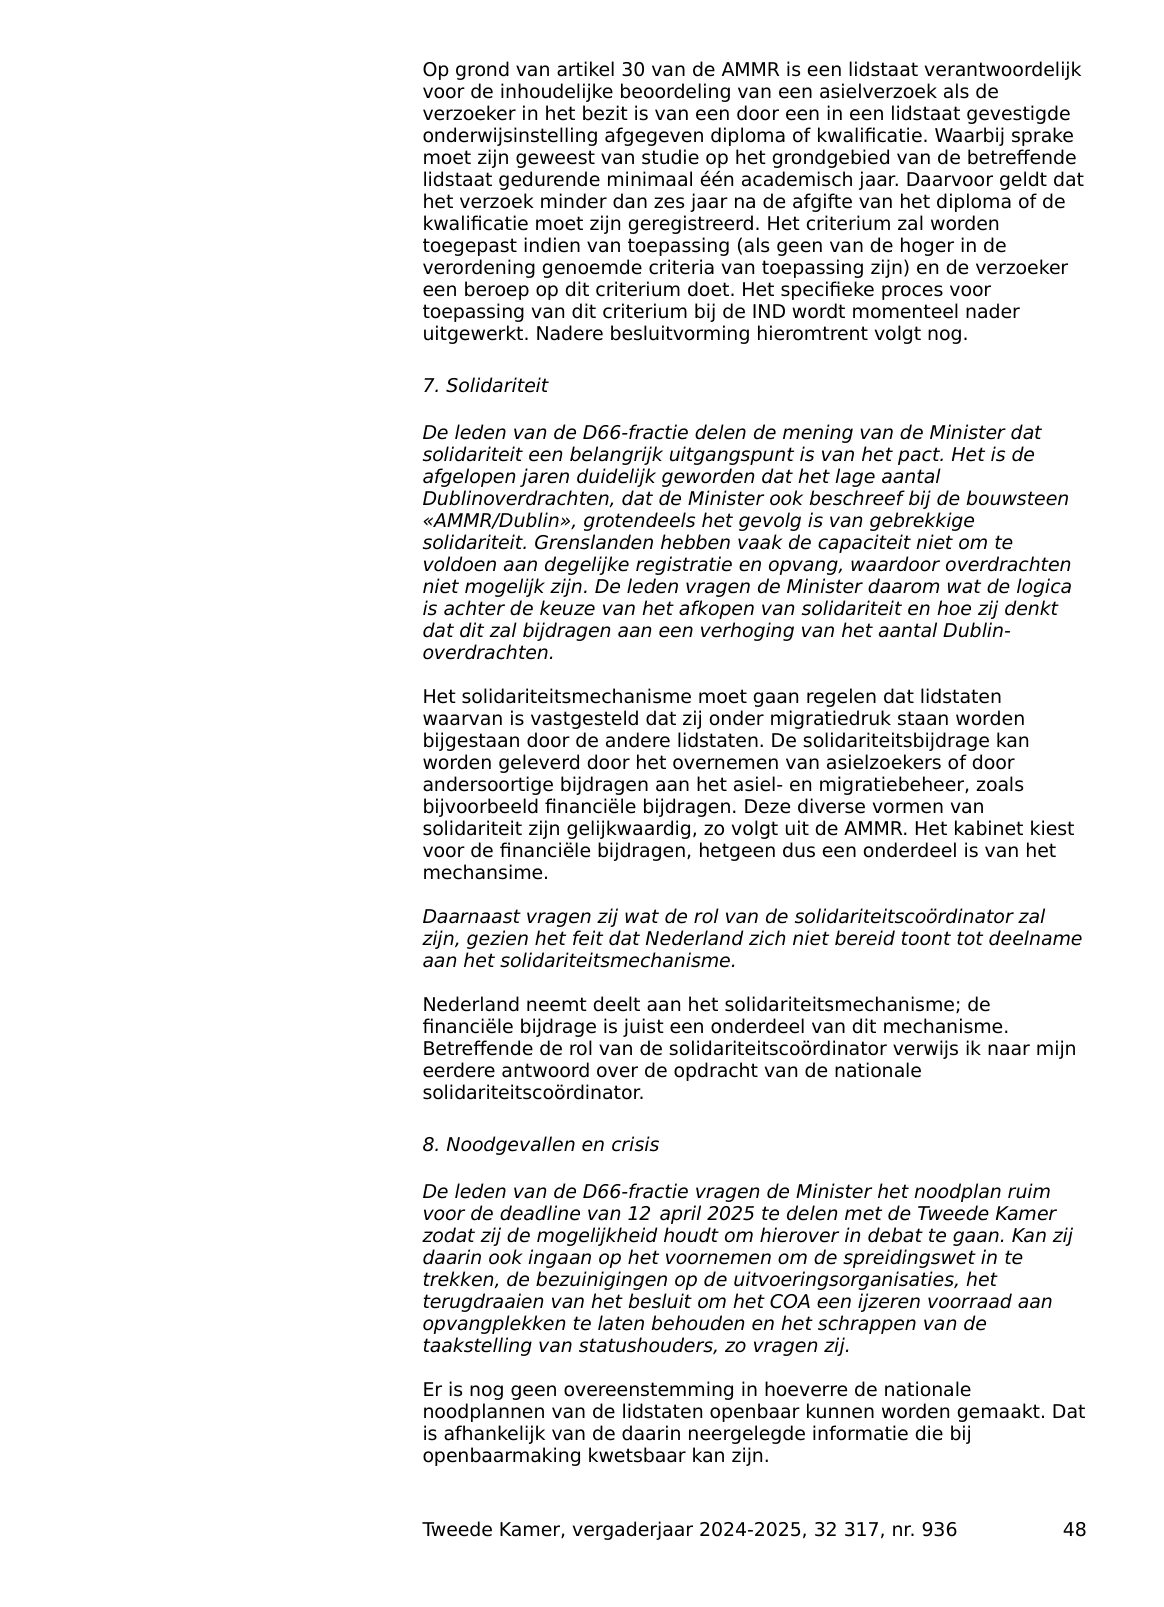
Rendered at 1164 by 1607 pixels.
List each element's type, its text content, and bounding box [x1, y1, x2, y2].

text Nederland neemt deelt aan het solidariteitsmechanisme; de financiële bijdrage is juist een onderdeel van dit mechanisme. Betreffende de rol van de solidariteitscoördinator verwijs ik naar mijn eerdere antwoord over de opdracht van de nationale solidariteitscoördinator. [422, 994, 1087, 1104]
text De leden van de D66-fractie vragen de Minister het noodplan ruim voor de deadline van 12 april 2025 te delen met de Tweede Kamer zodat zij de mogelijkheid houdt om hierover in debat te gaan. Kan zij daarin ook ingaan op het voornemen om de spreidingswet in te trekken, de bezuinigingen op de uitvoeringsorganisaties, het terugdraaien van het besluit om het COA een ijzeren voorraad aan opvangplekken te laten behouden en het schrappen van de taakstelling van statushouders, zo vragen zij. [422, 1181, 1087, 1357]
text Op grond van artikel 30 van de AMMR is een lidstaat verantwoordelijk voor de inhoudelijke beoordeling van een asielverzoek als de verzoeker in het bezit is van een door een in een lidstaat gevestigde onderwijsinstelling afgegeven diploma of kwalificatie. Waarbij sprake moet zijn geweest van studie op het grondgebied van de betreffende lidstaat gedurende minimaal één academisch jaar. Daarvoor geldt dat het verzoek minder dan zes jaar na de afgifte van het diploma of de kwalificatie moet zijn geregistreerd. Het criterium zal worden toegepast indien van toepassing (als geen van de hoger in de verordening genoemde criteria van toepassing zijn) en de verzoeker een beroep op dit criterium doet. Het specifieke proces voor toepassing van dit criterium bij de IND wordt momenteel nader uitgewerkt. Nadere besluitvorming hieromtrent volgt nog. [422, 59, 1087, 345]
text Daarnaast vragen zij wat de rol van de solidariteitscoördinator zal zijn, gezien het feit dat Nederland zich niet bereid toont tot deelname aan het solidariteitsmechanisme. [422, 906, 1087, 972]
text De leden van de D66-fractie delen de mening van de Minister dat solidariteit een belangrijk uitgangspunt is van het pact. Het is de afgelopen jaren duidelijk geworden dat het lage aantal Dublinoverdrachten, dat de Minister ook beschreef bij de bouwsteen «AMMR/Dublin», grotendeels het gevolg is van gebrekkige solidariteit. Grenslanden hebben vaak de capaciteit niet om te voldoen aan degelijke registratie en opvang, waardoor overdrachten niet mogelijk zijn. De leden vragen de Minister daarom wat de logica is achter de keuze van het afkopen van solidariteit en hoe zij denkt dat dit zal bijdragen aan een verhoging van het aantal Dublin-overdrachten. [422, 422, 1087, 663]
subtitle 7. Solidariteit [422, 375, 1087, 397]
subtitle 8. Noodgevallen en crisis [422, 1134, 1087, 1156]
text Er is nog geen overeenstemming in hoeverre de nationale noodplannen van de lidstaten openbaar kunnen worden gemaakt. Dat is afhankelijk van de daarin neergelegde informatie die bij openbaarmaking kwetsbaar kan zijn. [422, 1379, 1087, 1467]
text Het solidariteitsmechanisme moet gaan regelen dat lidstaten waarvan is vastgesteld dat zij onder migratiedruk staan worden bijgestaan door de andere lidstaten. De solidariteitsbijdrage kan worden geleverd door het overnemen van asielzoekers of door andersoortige bijdragen aan het asiel- en migratiebeheer, zoals bijvoorbeeld financiële bijdragen. Deze diverse vormen van solidariteit zijn gelijkwaardig, zo volgt uit de AMMR. Het kabinet kiest voor de financiële bijdragen, hetgeen dus een onderdeel is van het mechansime. [422, 686, 1087, 883]
